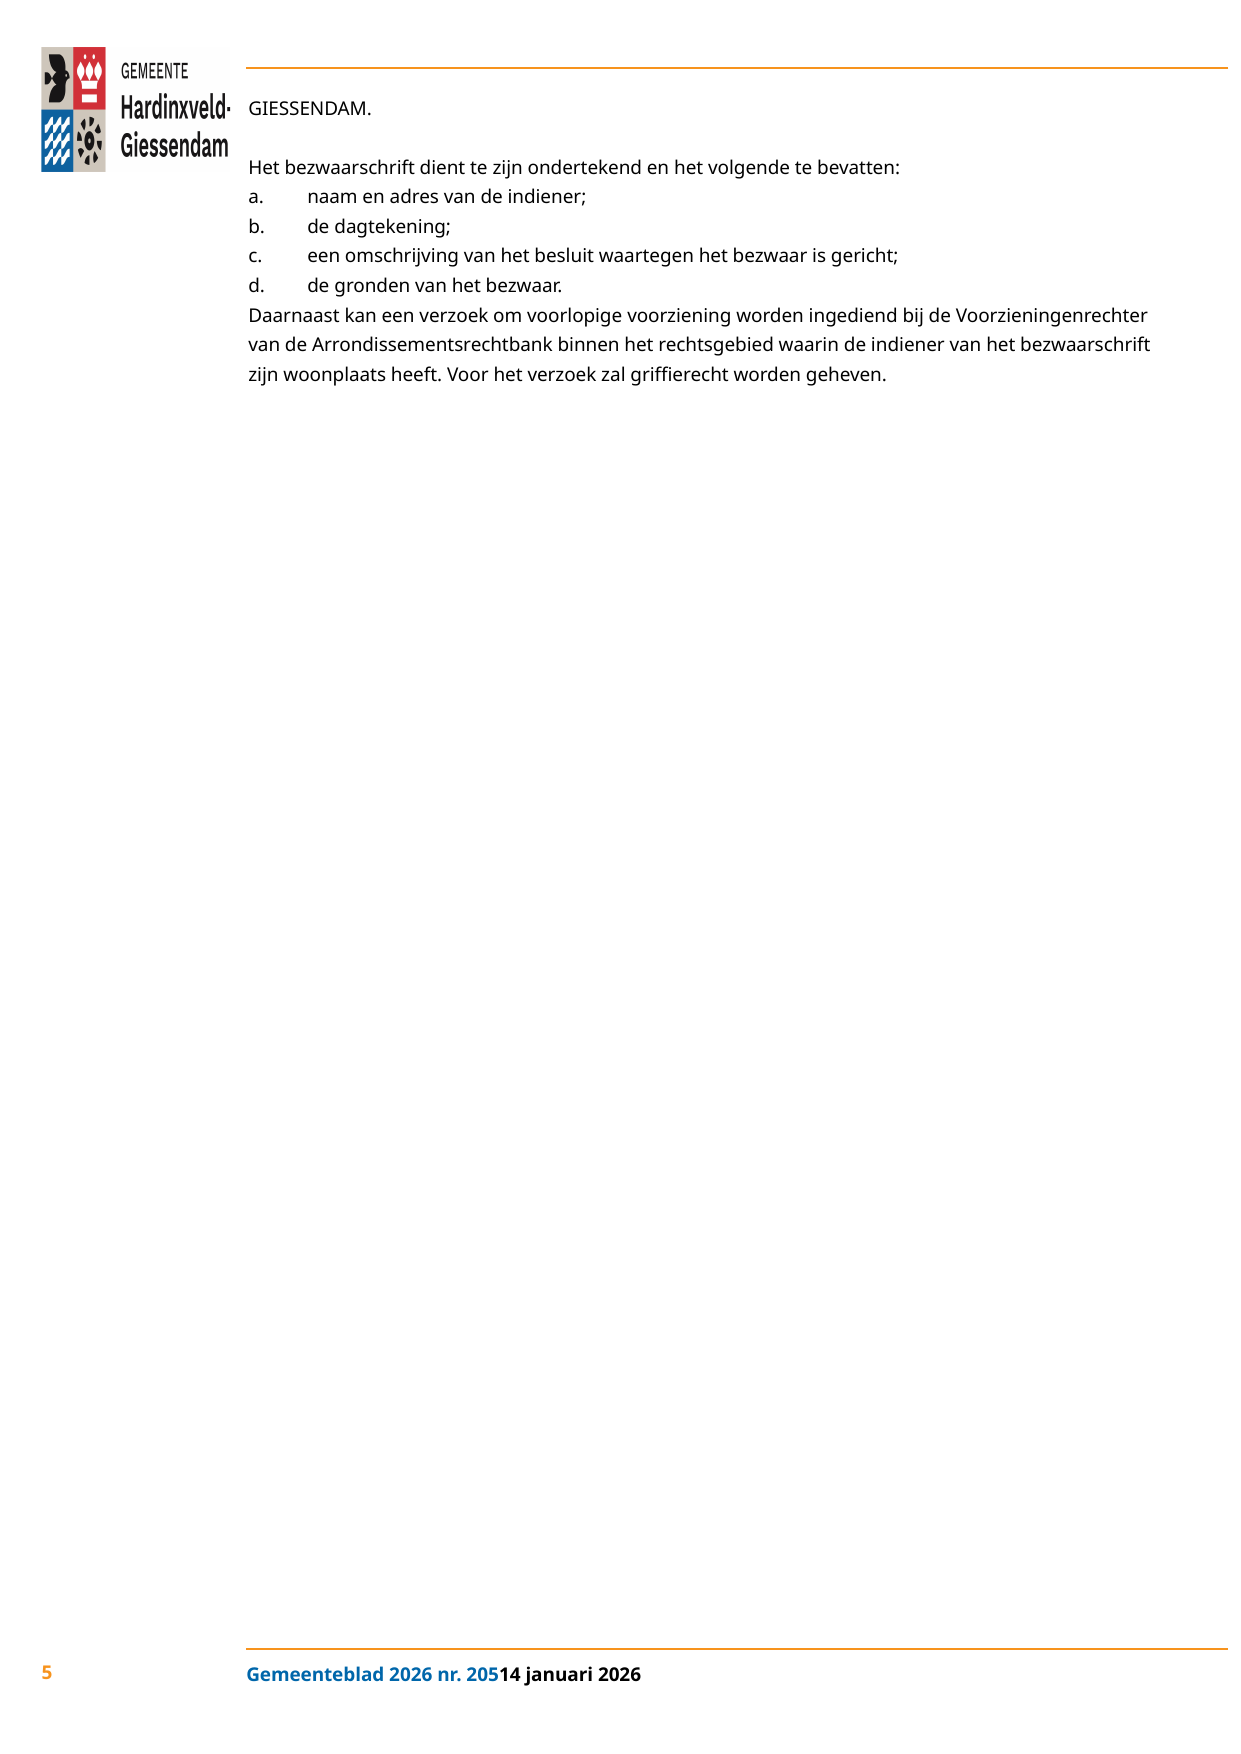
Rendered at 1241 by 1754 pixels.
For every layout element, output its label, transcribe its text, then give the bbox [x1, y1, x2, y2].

list de dagtekening; [248, 213, 1152, 239]
list de gronden van het bezwaar. [248, 272, 1152, 298]
list naam en adres van de indiener; [248, 183, 1152, 209]
text Het bezwaarschrift dient te zijn ondertekend en het volgende te bevatten: [248, 154, 1152, 180]
text GIESSENDAM. [248, 95, 1152, 121]
text Daarnaast kan een verzoek om voorlopige voorziening worden ingediend bij de Voorzieningenrechter van de Arrondissementsrechtbank binnen het rechtsgebied waarin de indiener van het bezwaarschrift zijn woonplaats heeft. Voor het verzoek zal griffierecht worden geheven. [248, 302, 1152, 387]
list een omschrijving van het besluit waartegen het bezwaar is gericht; [248, 243, 1152, 268]
picture [41, 47, 231, 172]
